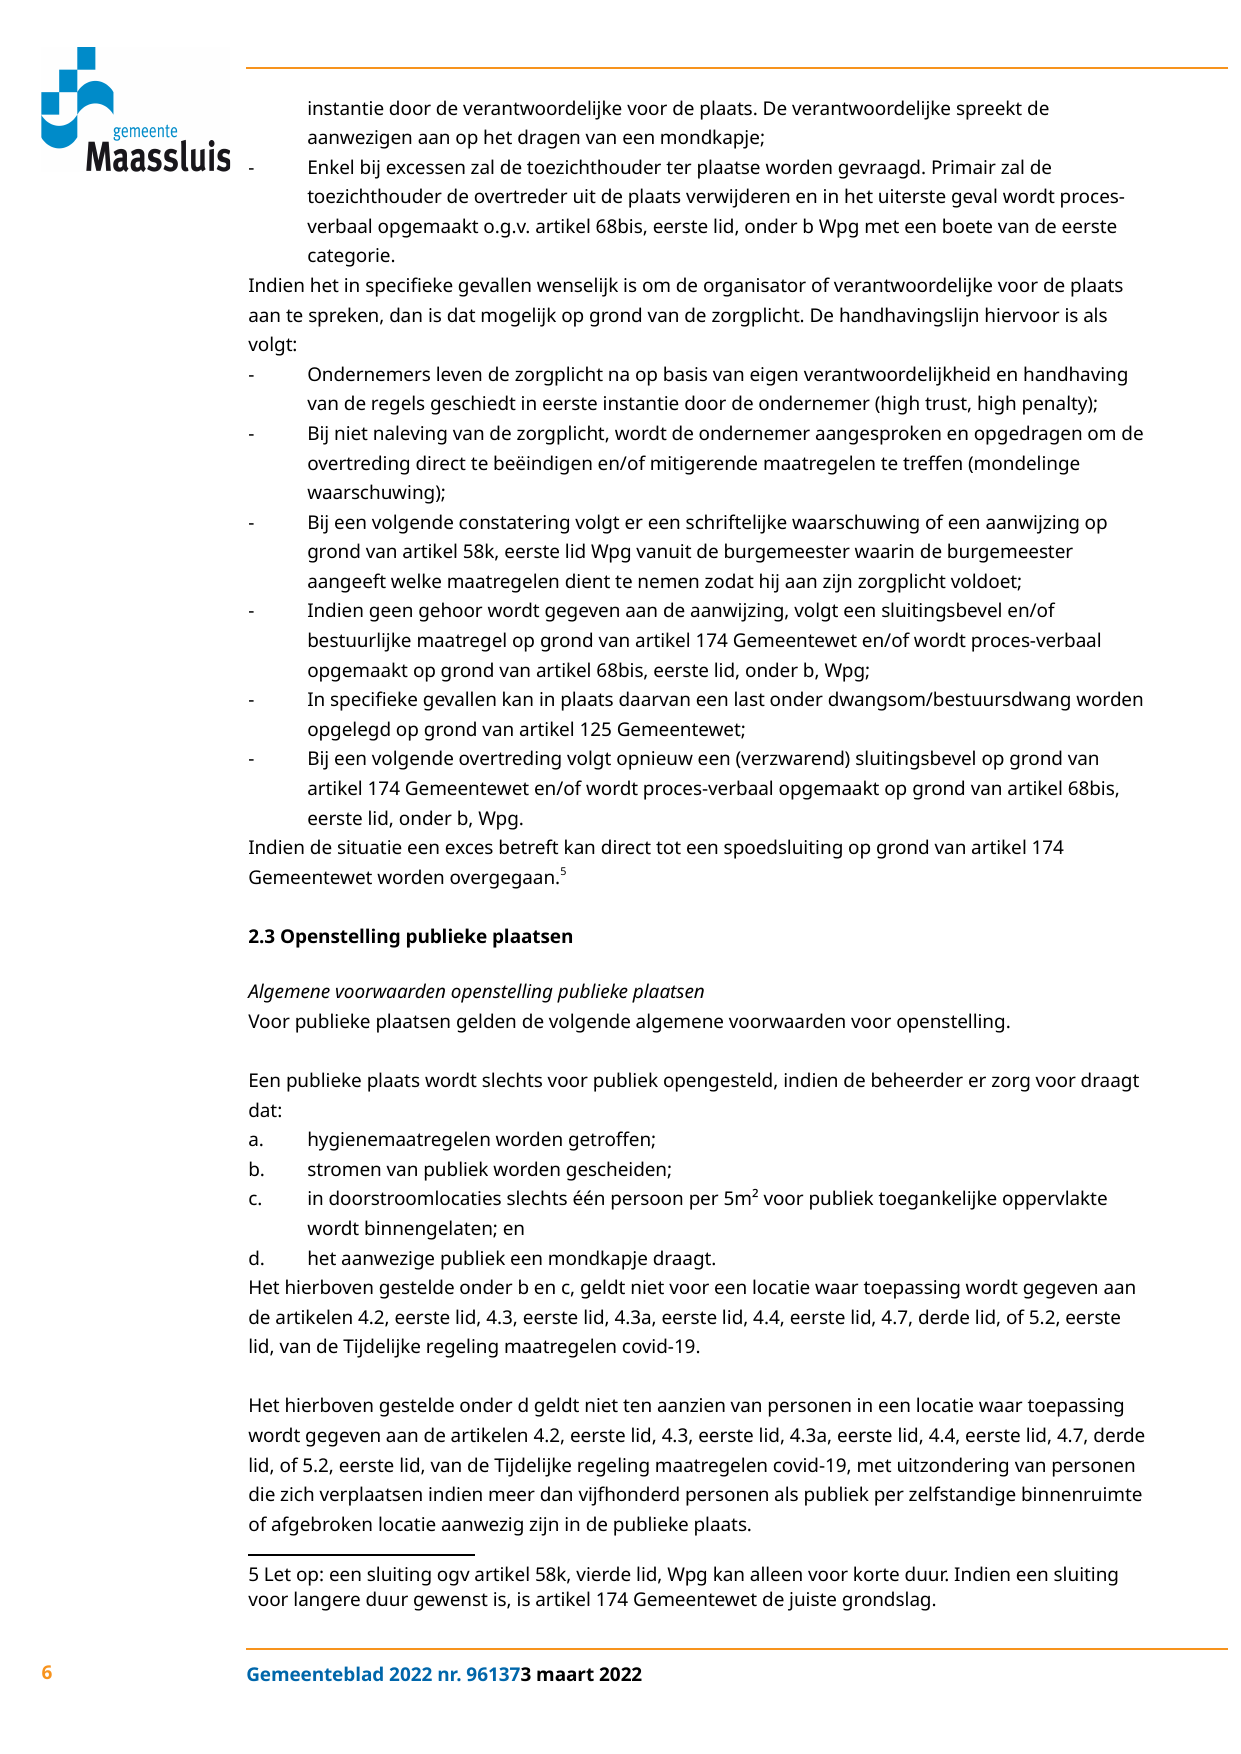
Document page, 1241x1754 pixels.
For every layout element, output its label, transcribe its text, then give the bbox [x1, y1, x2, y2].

list Ondernemers leven de zorgplicht na op basis van eigen verantwoordelijkheid en handhaving van de regels geschiedt in eerste instantie door de ondernemer (high trust, high penalty); [248, 361, 1152, 416]
text Voor publieke plaatsen gelden de volgende algemene voorwaarden voor openstelling. [248, 1008, 1152, 1034]
list hygienemaatregelen worden getroffen; [248, 1126, 1152, 1152]
list Enkel bij excessen zal de toezichthouder ter plaatse worden gevraagd. Primair zal de toezichthouder de overtreder uit de plaats verwijderen en in het uiterste geval wordt proces-verbaal opgemaakt o.g.v. artikel 68bis, eerste lid, onder b Wpg met een boete van de eerste categorie. [248, 154, 1152, 268]
text Let op: een sluiting ogv artikel 58k, vierde lid, Wpg kan alleen voor korte duur. Indien een sluiting voor langere duur gewenst is, is artikel 174 Gemeentewet de juiste grondslag. [248, 1561, 1152, 1612]
text Indien de situatie een exces betreft kan direct tot een spoedsluiting op grond van artikel 174 Gemeentewet worden overgegaan. [248, 834, 1152, 890]
list Indien geen gehoor wordt gegeven aan de aanwijzing, volgt een sluitingsbevel en/of bestuurlijke maatregel op grond van artikel 174 Gemeentewet en/of wordt proces-verbaal opgemaakt op grond van artikel 68bis, eerste lid, onder b, Wpg; [248, 598, 1152, 683]
list het aanwezige publiek een mondkapje draagt. [248, 1245, 1152, 1270]
list In specifieke gevallen kan in plaats daarvan een last onder dwangsom/bestuursdwang worden opgelegd op grond van artikel 125 Gemeentewet; [248, 686, 1152, 742]
list instantie door de verantwoordelijke voor de plaats. De verantwoordelijke spreekt de aanwezigen aan op het dragen van een mondkapje; [248, 95, 1152, 150]
list Bij niet naleving van de zorgplicht, wordt de ondernemer aangesproken en opgedragen om de overtreding direct te beëindigen en/of mitigerende maatregelen te treffen (mondelinge waarschuwing); [248, 420, 1152, 505]
text Het hierboven gestelde onder b en c, geldt niet voor een locatie waar toepassing wordt gegeven aan de artikelen 4.2, eerste lid, 4.3, eerste lid, 4.3a, eerste lid, 4.4, eerste lid, 4.7, derde lid, of 5.2, eerste lid, van de Tijdelijke regeling maatregelen covid-19. [248, 1274, 1152, 1359]
text 2.3 Openstelling publieke plaatsen [248, 923, 1152, 949]
text Indien het in specifieke gevallen wenselijk is om de organisator of verantwoordelijke voor de plaats aan te spreken, dan is dat mogelijk op grond van de zorgplicht. De handhavingslijn hiervoor is als volgt: [248, 272, 1152, 357]
list stromen van publiek worden gescheiden; [248, 1156, 1152, 1182]
text Algemene voorwaarden openstelling publieke plaatsen [248, 978, 1152, 1004]
list in doorstroomlocaties slechts één persoon per 5m² voor publiek toegankelijke oppervlakte wordt binnengelaten; en [248, 1186, 1152, 1241]
picture [41, 47, 77, 92]
list Bij een volgende overtreding volgt opnieuw een (verzwarend) sluitingsbevel op grond van artikel 174 Gemeentewet en/of wordt proces-verbaal opgemaakt op grond van artikel 68bis, eerste lid, onder b, Wpg. [248, 746, 1152, 831]
text Een publieke plaats wordt slechts voor publiek opengesteld, indien de beheerder er zorg voor draagt dat: [248, 1067, 1152, 1122]
list Bij een volgende constatering volgt er een schriftelijke waarschuwing of een aanwijzing op grond van artikel 58k, eerste lid Wpg vanuit de burgemeester waarin de burgemeester aangeeft welke maatregelen dient te nemen zodat hij aan zijn zorgplicht voldoet; [248, 509, 1152, 594]
picture [41, 47, 231, 172]
text Het hierboven gestelde onder d geldt niet ten aanzien van personen in een locatie waar toepassing wordt gegeven aan de artikelen 4.2, eerste lid, 4.3, eerste lid, 4.3a, eerste lid, 4.4, eerste lid, 4.7, derde lid, of 5.2, eerste lid, van de Tijdelijke regeling maatregelen covid-19, met uitzondering van personen die zich verplaatsen indien meer dan vijfhonderd personen als publiek per zelfstandige binnenruimte of afgebroken locatie aanwezig zijn in de publieke plaats. [248, 1393, 1152, 1537]
